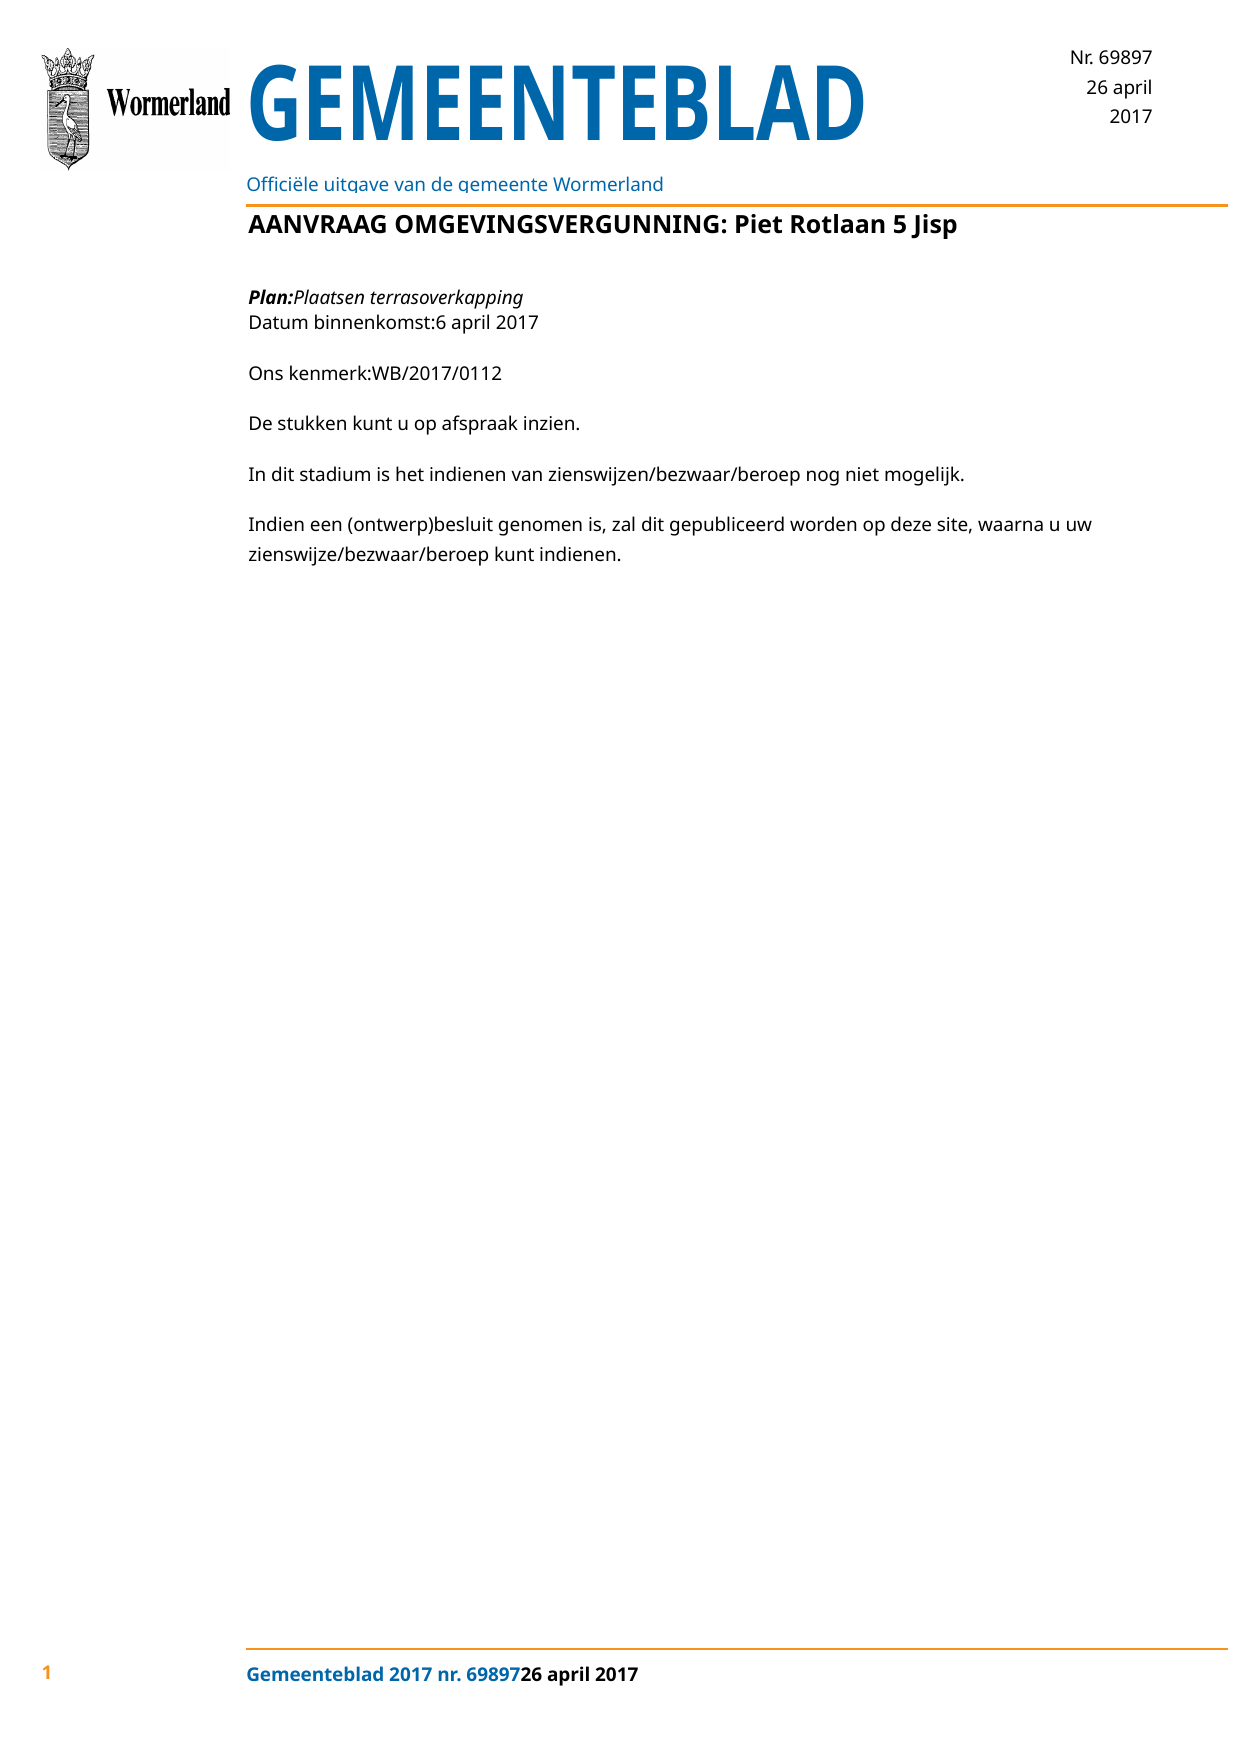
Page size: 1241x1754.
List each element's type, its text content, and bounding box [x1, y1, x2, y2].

text Datum binnenkomst:6 april 2017 [248, 309, 1152, 335]
text In dit stadium is het indienen van zienswijzen/bezwaar/beroep nog niet mogelijk. [248, 461, 1152, 487]
text Ons kenmerk:WB/2017/0112 [248, 360, 1152, 386]
text AANVRAAG OMGEVINGSVERGUNNING: Piet Rotlaan 5 Jisp [248, 207, 1152, 241]
text Plan:Plaatsen terrasoverkapping [248, 284, 1152, 309]
text De stukken kunt u op afspraak inzien. [248, 410, 1152, 436]
picture [41, 47, 231, 172]
text Indien een (ontwerp)besluit genomen is, zal dit gepubliceerd worden op deze site, waarna u uw zienswijze/bezwaar/beroep kunt indienen. [248, 511, 1152, 567]
